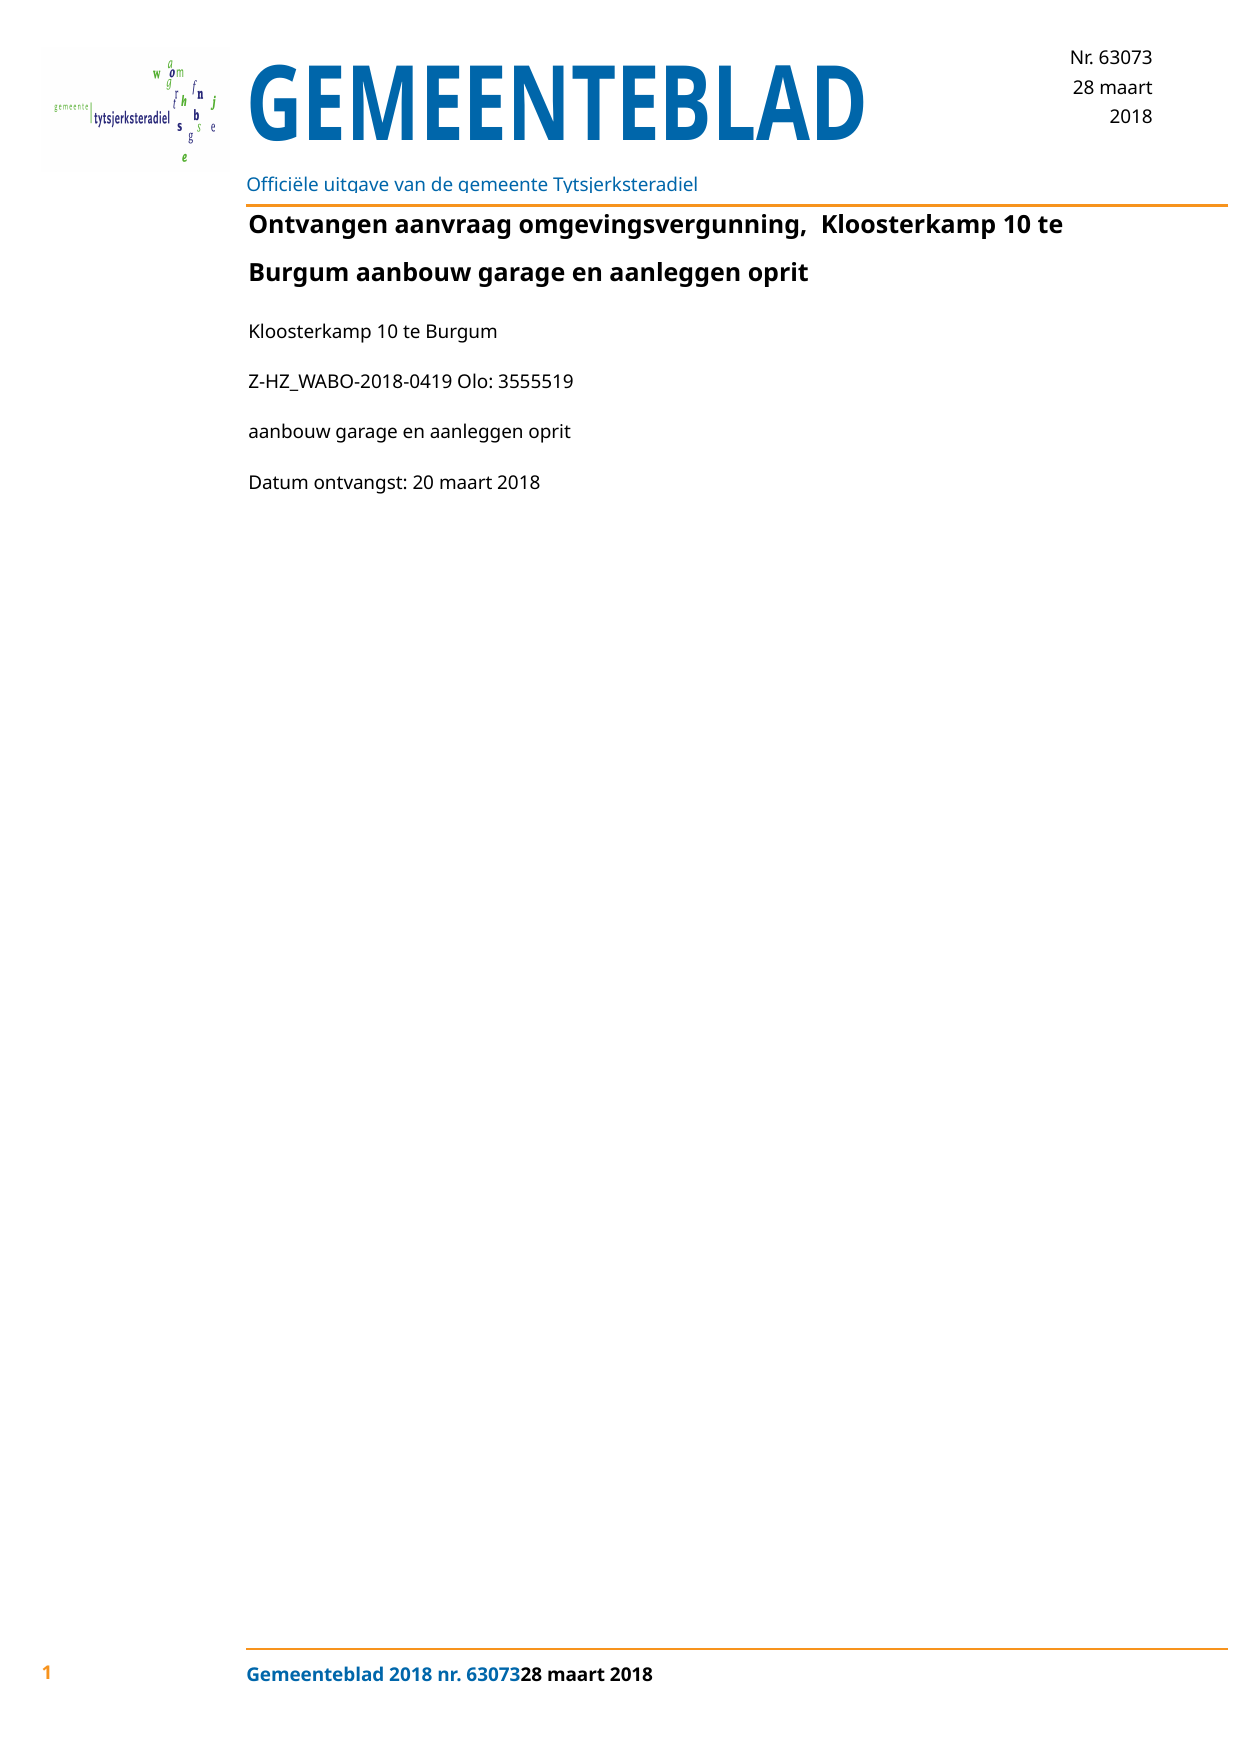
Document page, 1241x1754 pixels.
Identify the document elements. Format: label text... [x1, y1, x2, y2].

text Datum ontvangst: 20 maart 2018 [248, 469, 1152, 495]
text Ontvangen aanvraag omgevingsvergunning, Kloosterkamp 10 te Burgum aanbouw garage en aanleggen oprit [248, 207, 1152, 288]
picture [41, 47, 231, 172]
text aanbouw garage en aanleggen oprit [248, 419, 1152, 444]
text Z-HZ_WABO-2018-0419 Olo: 3555519 [248, 368, 1152, 394]
text Kloosterkamp 10 te Burgum [248, 318, 1152, 344]
